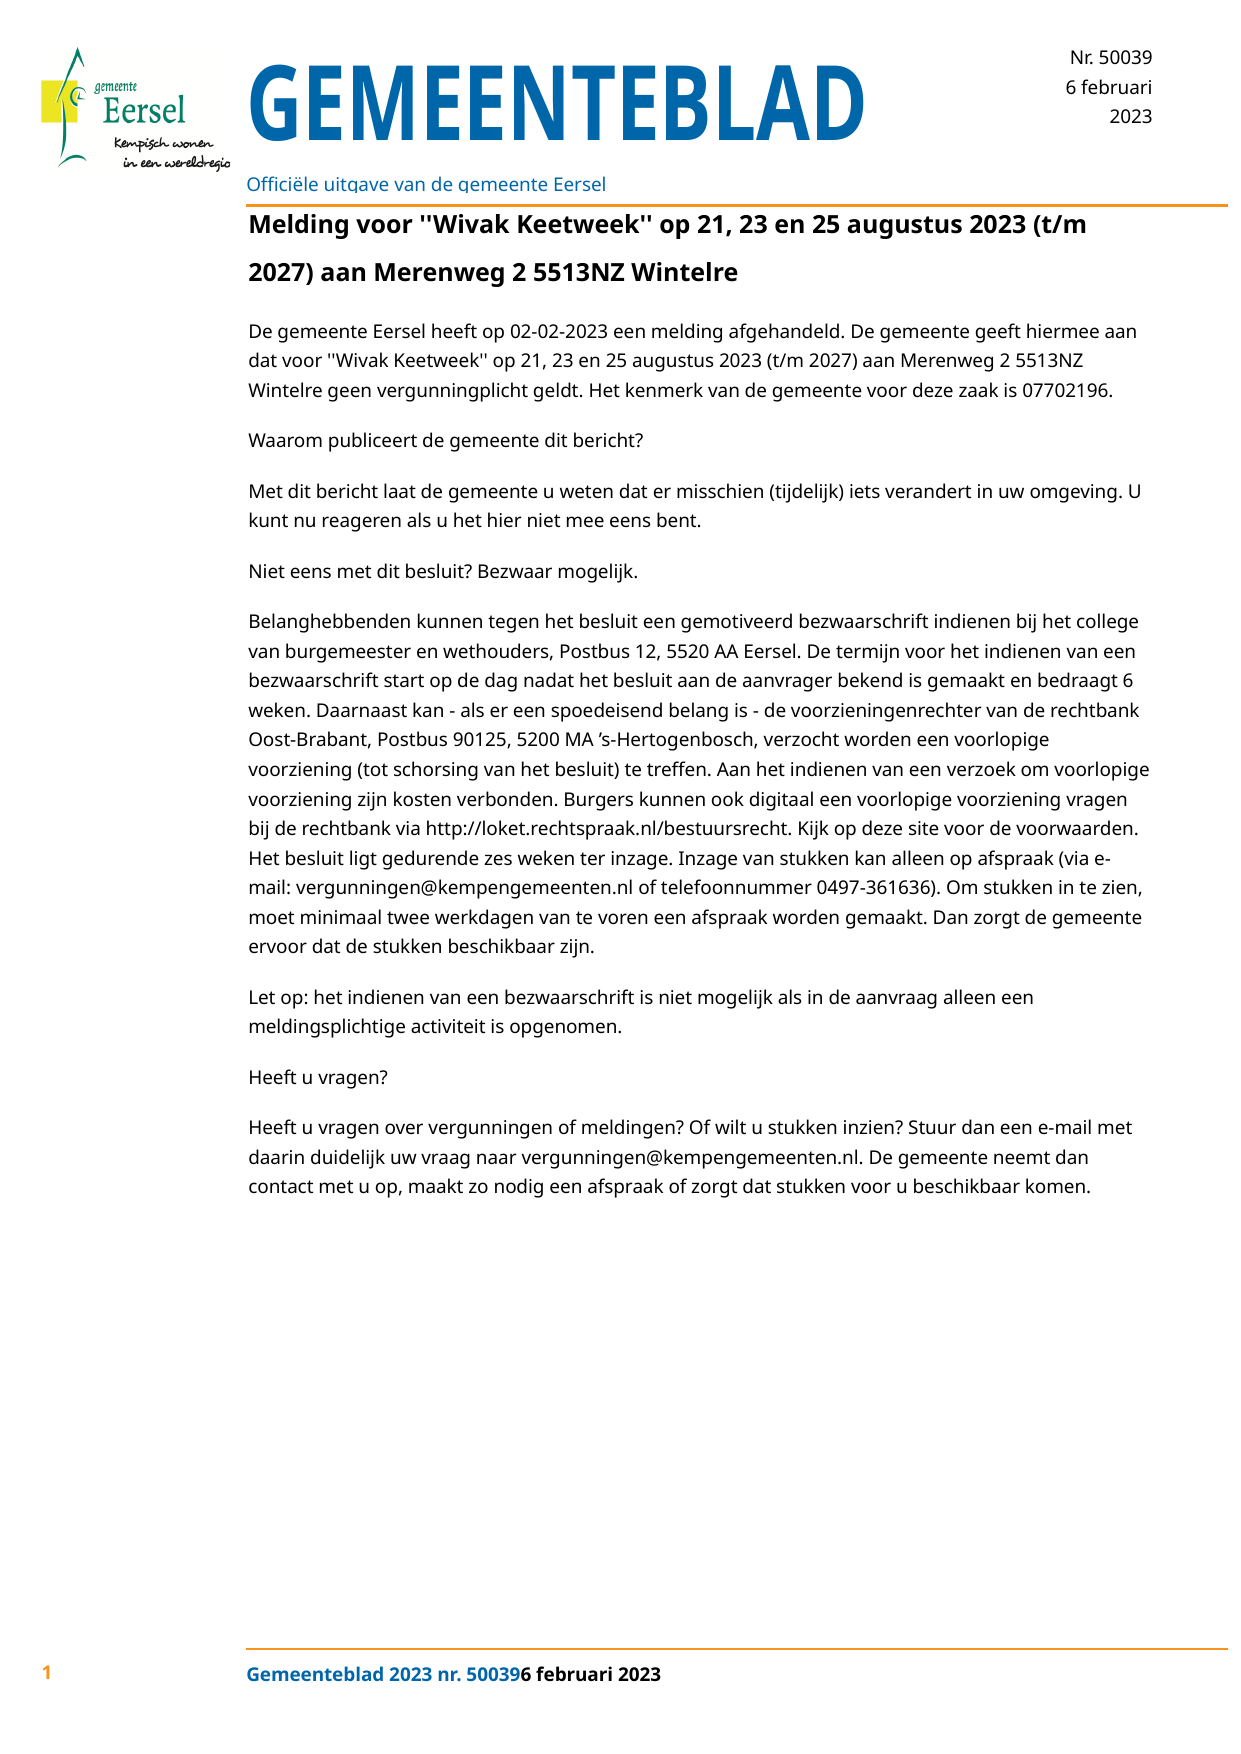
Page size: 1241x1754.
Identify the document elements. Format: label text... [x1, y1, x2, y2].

text De gemeente Eersel heeft op 02-02-2023 een melding afgehandeld. De gemeente geeft hiermee aan dat voor ''Wivak Keetweek'' op 21, 23 en 25 augustus 2023 (t/m 2027) aan Merenweg 2 5513NZ Wintelre geen vergunningplicht geldt. Het kenmerk van de gemeente voor deze zaak is 07702196. [248, 318, 1152, 403]
text Niet eens met dit besluit? Bezwaar mogelijk. [248, 558, 1152, 584]
text Heeft u vragen? [248, 1064, 1152, 1090]
text Waarom publiceert de gemeente dit bericht? [248, 427, 1152, 453]
text Let op: het indienen van een bezwaarschrift is niet mogelijk als in de aanvraag alleen een meldingsplichtige activiteit is opgenomen. [248, 984, 1152, 1039]
text Heeft u vragen over vergunningen of meldingen? Of wilt u stukken inzien? Stuur dan een e-mail met daarin duidelijk uw vraag naar vergunningen@kempengemeenten.nl. De gemeente neemt dan contact met u op, maakt zo nodig een afspraak of zorgt dat stukken voor u beschikbaar komen. [248, 1114, 1152, 1199]
text Belanghebbenden kunnen tegen het besluit een gemotiveerd bezwaarschrift indienen bij het college van burgemeester en wethouders, Postbus 12, 5520 AA Eersel. De termijn voor het indienen van een bezwaarschrift start op de dag nadat het besluit aan de aanvrager bekend is gemaakt en bedraagt 6 weken. Daarnaast kan - als er een spoedeisend belang is - de voorzieningenrechter van de rechtbank Oost-Brabant, Postbus 90125, 5200 MA ’s-Hertogenbosch, verzocht worden een voorlopige voorziening (tot schorsing van het besluit) te treffen. Aan het indienen van een verzoek om voorlopige voorziening zijn kosten verbonden. Burgers kunnen ook digitaal een voorlopige voorziening vragen bij de rechtbank via http://loket.rechtspraak.nl/bestuursrecht. Kijk op deze site voor de voorwaarden. Het besluit ligt gedurende zes weken ter inzage. Inzage van stukken kan alleen op afspraak (via e-mail: vergunningen@kempengemeenten.nl of telefoonnummer 0497-361636). Om stukken in te zien, moet minimaal twee werkdagen van te voren een afspraak worden gemaakt. Dan zorgt de gemeente ervoor dat de stukken beschikbaar zijn. [248, 608, 1152, 959]
picture [41, 47, 231, 172]
text Melding voor ''Wivak Keetweek'' op 21, 23 en 25 augustus 2023 (t/m 2027) aan Merenweg 2 5513NZ Wintelre [248, 207, 1152, 288]
text Met dit bericht laat de gemeente u weten dat er misschien (tijdelijk) iets verandert in uw omgeving. U kunt nu reageren als u het hier niet mee eens bent. [248, 478, 1152, 533]
